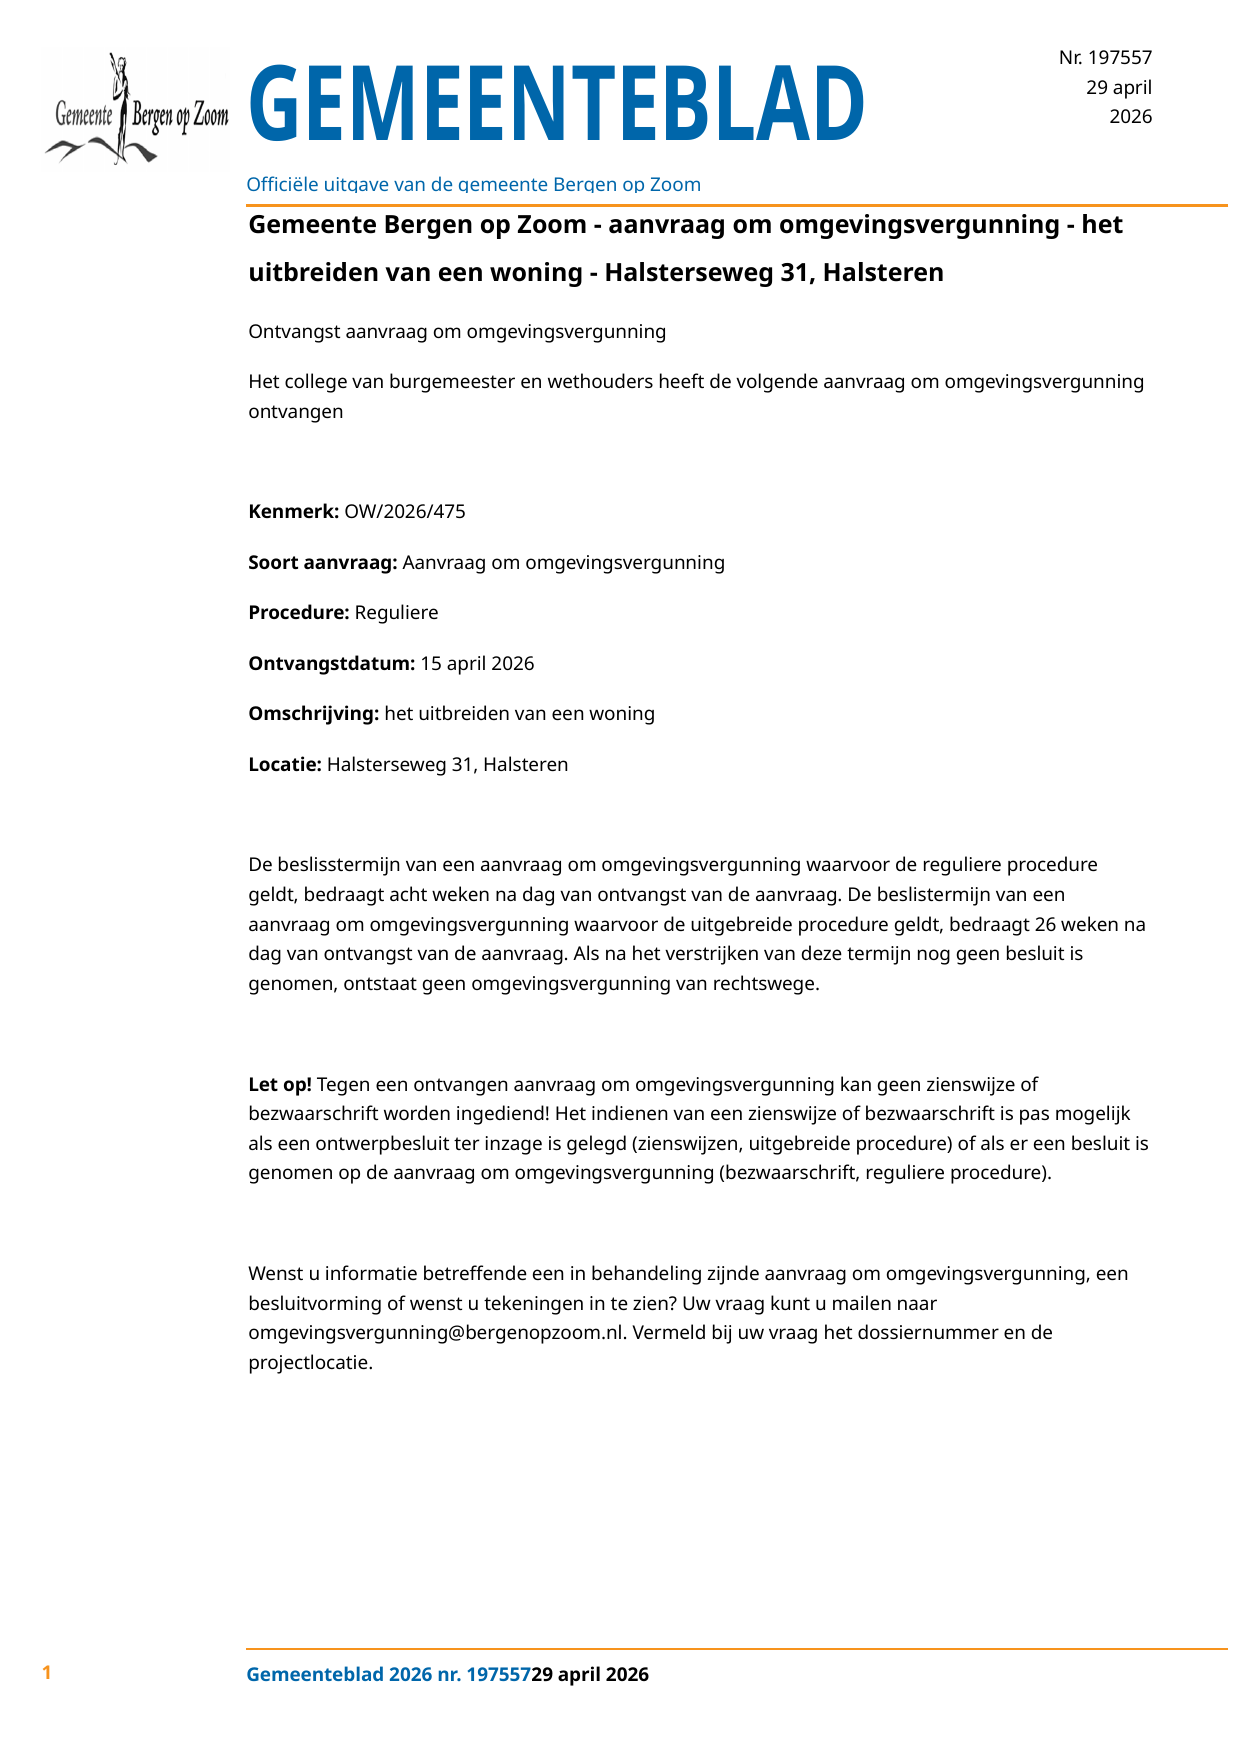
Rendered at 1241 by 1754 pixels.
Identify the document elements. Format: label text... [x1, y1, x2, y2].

text Soort aanvraag: Aanvraag om omgevingsvergunning [248, 549, 1152, 575]
text Wenst u informatie betreffende een in behandeling zijnde aanvraag om omgevingsvergunning, een besluitvorming of wenst u tekeningen in te zien? Uw vraag kunt u mailen naar omgevingsvergunning@bergenopzoom.nl. Vermeld bij uw vraag het dossiernummer en de projectlocatie. [248, 1260, 1152, 1375]
text Ontvangstdatum: 15 april 2026 [248, 650, 1152, 676]
text Kenmerk: OW/2026/475 [248, 499, 1152, 524]
text Het college van burgemeester en wethouders heeft de volgende aanvraag om omgevingsvergunning ontvangen [248, 368, 1152, 424]
text Omschrijving: het uitbreiden van een woning [248, 700, 1152, 726]
text Ontvangst aanvraag om omgevingsvergunning [248, 318, 1152, 344]
text Let op! Tegen een ontvangen aanvraag om omgevingsvergunning kan geen zienswijze of bezwaarschrift worden ingediend! Het indienen van een zienswijze of bezwaarschrift is pas mogelijk als een ontwerpbesluit ter inzage is gelegd (zienswijzen, uitgebreide procedure) of als er een besluit is genomen op de aanvraag om omgevingsvergunning (bezwaarschrift, reguliere procedure). [248, 1071, 1152, 1185]
text Gemeente Bergen op Zoom - aanvraag om omgevingsvergunning - het uitbreiden van een woning - Halsterseweg 31, Halsteren [248, 207, 1152, 288]
text Procedure: Reguliere [248, 599, 1152, 625]
picture [41, 47, 231, 172]
text De beslisstermijn van een aanvraag om omgevingsvergunning waarvoor de reguliere procedure geldt, bedraagt acht weken na dag van ontvangst van de aanvraag. De beslistermijn van een aanvraag om omgevingsvergunning waarvoor de uitgebreide procedure geldt, bedraagt 26 weken na dag van ontvangst van de aanvraag. Als na het verstrijken van deze termijn nog geen besluit is genomen, ontstaat geen omgevingsvergunning van rechtswege. [248, 852, 1152, 996]
text Locatie: Halsterseweg 31, Halsteren [248, 751, 1152, 777]
